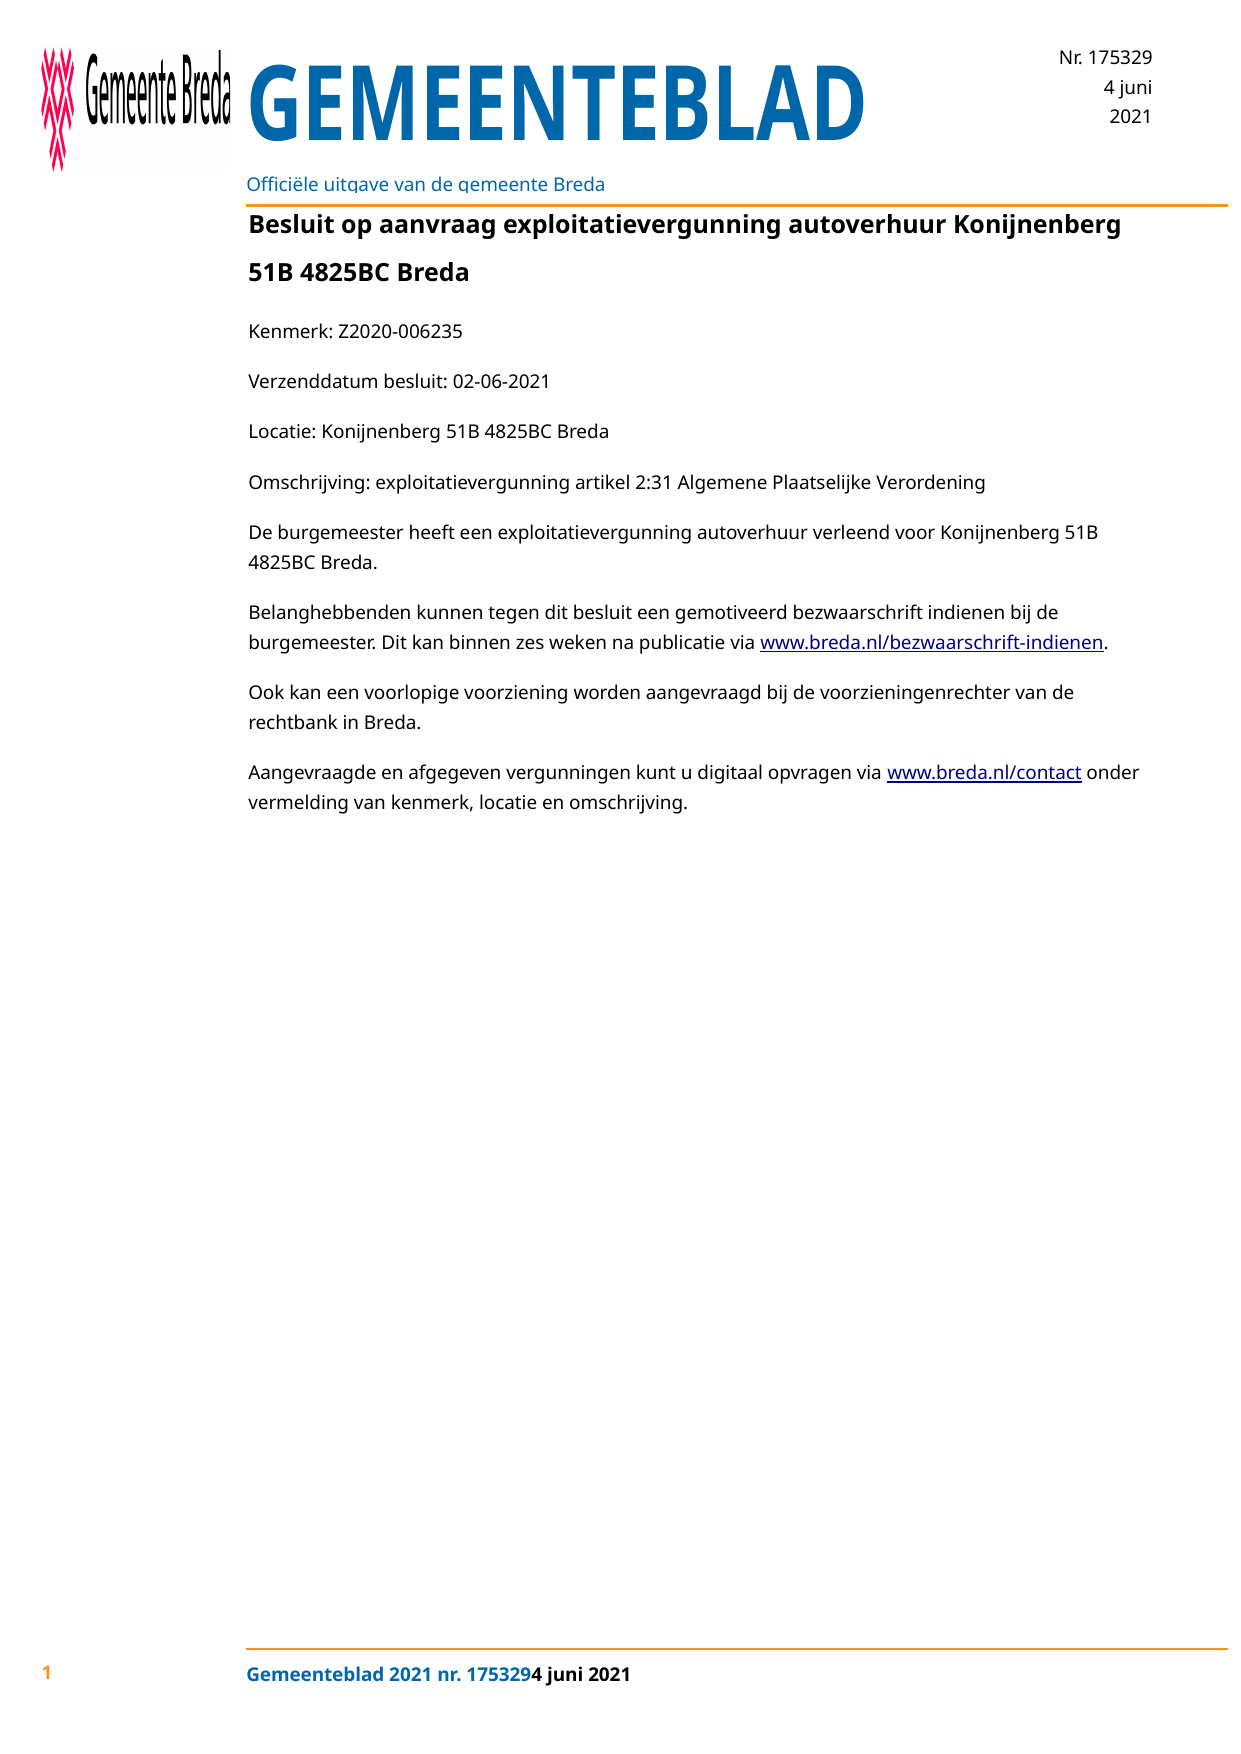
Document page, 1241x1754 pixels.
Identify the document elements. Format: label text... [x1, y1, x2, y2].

text Omschrijving: exploitatievergunning artikel 2:31 Algemene Plaatselijke Verordening [248, 469, 1152, 495]
text Belanghebbenden kunnen tegen dit besluit een gemotiveerd bezwaarschrift indienen bij de burgemeester. Dit kan binnen zes weken na publicatie via www.breda.nl/bezwaarschrift-indienen. [248, 599, 1152, 655]
text Aangevraagde en afgegeven vergunningen kunt u digitaal opvragen via www.breda.nl/contact onder vermelding van kenmerk, locatie en omschrijving. [248, 759, 1152, 815]
text De burgemeester heeft een exploitatievergunning autoverhuur verleend voor Konijnenberg 51B 4825BC Breda. [248, 519, 1152, 575]
text Verzenddatum besluit: 02-06-2021 [248, 368, 1152, 394]
picture [41, 47, 231, 172]
text Ook kan een voorlopige voorziening worden aangevraagd bij de voorzieningenrechter van de rechtbank in Breda. [248, 679, 1152, 735]
text Locatie: Konijnenberg 51B 4825BC Breda [248, 419, 1152, 444]
text Besluit op aanvraag exploitatievergunning autoverhuur Konijnenberg 51B 4825BC Breda [248, 207, 1152, 288]
text Kenmerk: Z2020-006235 [248, 318, 1152, 344]
